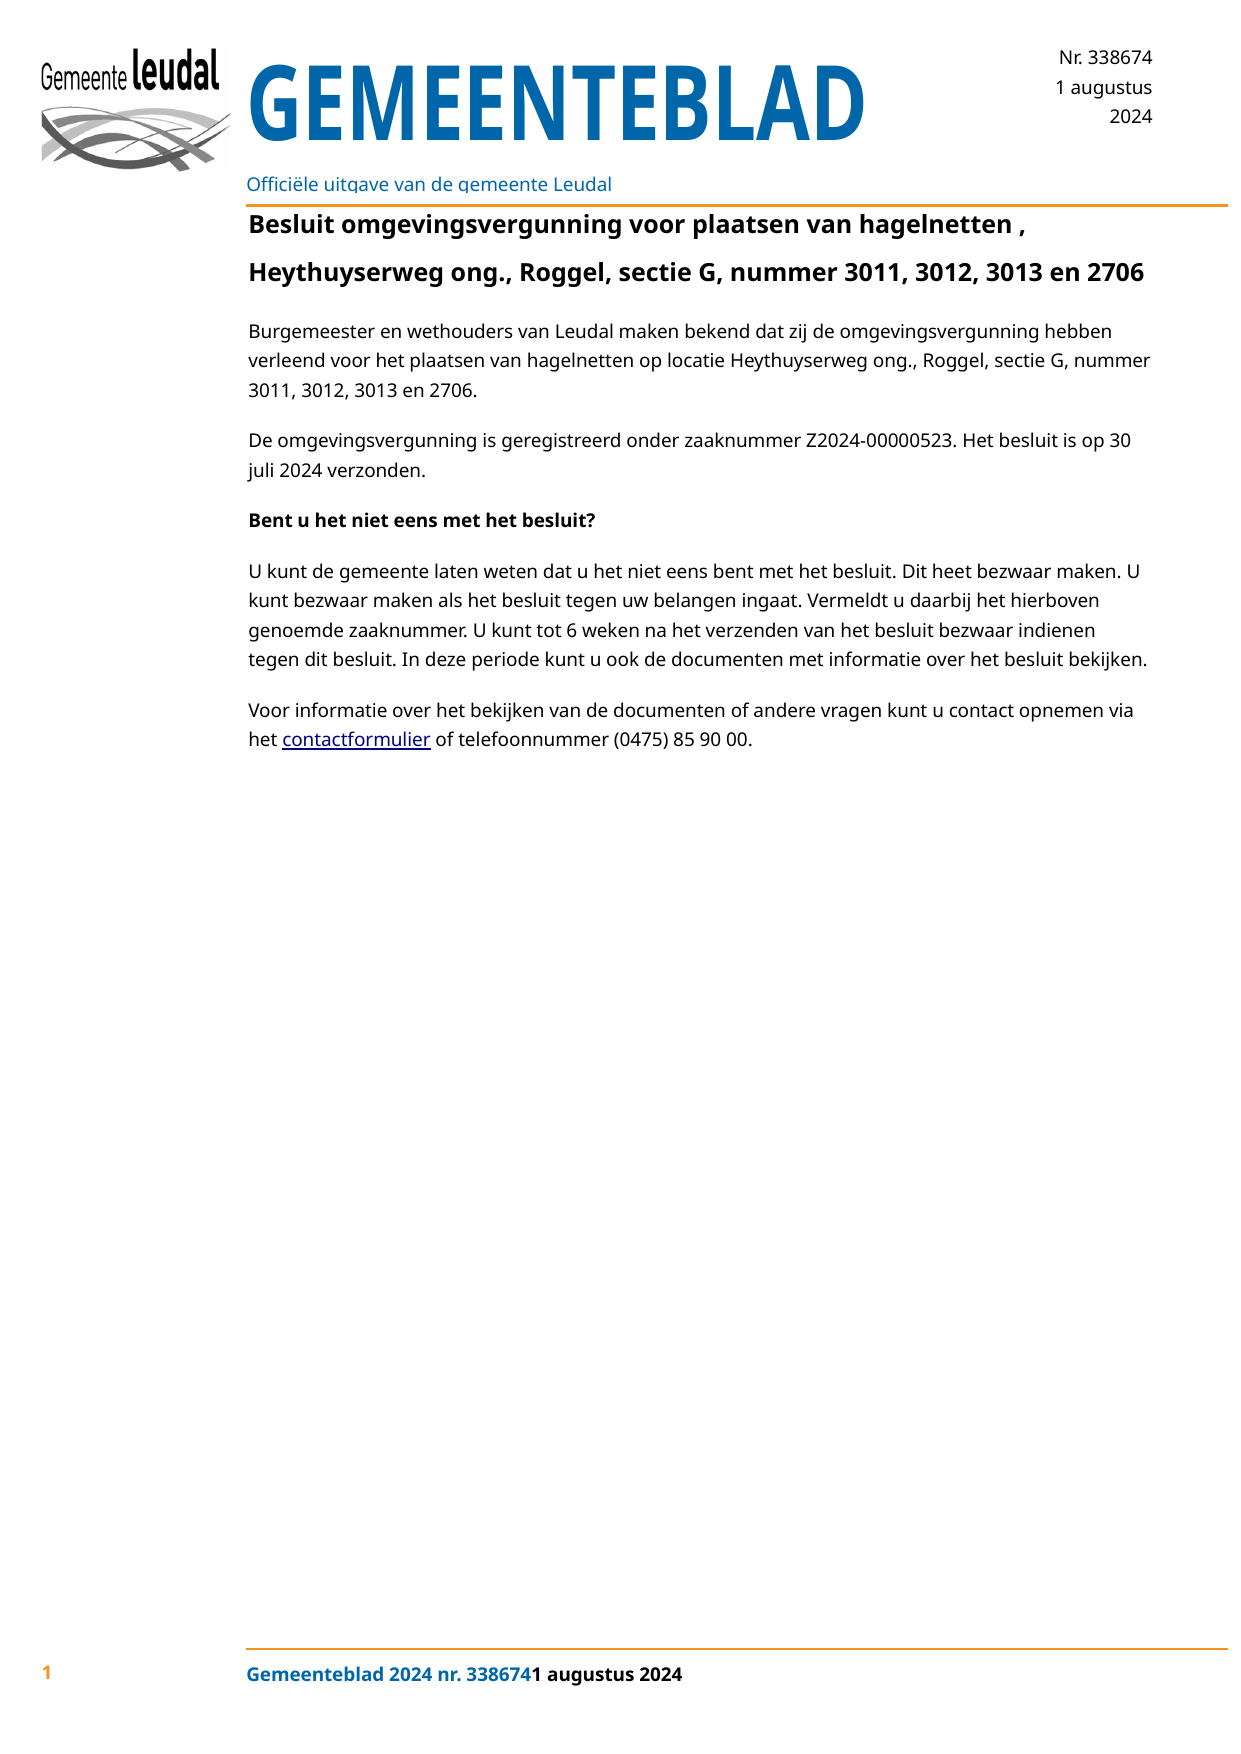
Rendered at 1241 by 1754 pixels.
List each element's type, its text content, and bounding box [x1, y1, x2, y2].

text Besluit omgevingsvergunning voor plaatsen van hagelnetten , Heythuyserweg ong., Roggel, sectie G, nummer 3011, 3012, 3013 en 2706 [248, 207, 1152, 288]
text U kunt de gemeente laten weten dat u het niet eens bent met het besluit. Dit heet bezwaar maken. U kunt bezwaar maken als het besluit tegen uw belangen ingaat. Vermeldt u daarbij het hierboven genoemde zaaknummer. U kunt tot 6 weken na het verzenden van het besluit bezwaar indienen tegen dit besluit. In deze periode kunt u ook de documenten met informatie over het besluit bekijken. [248, 558, 1152, 672]
text De omgevingsvergunning is geregistreerd onder zaaknummer Z2024-00000523. Het besluit is op 30 juli 2024 verzonden. [248, 427, 1152, 483]
picture [41, 47, 231, 172]
text Bent u het niet eens met het besluit? [248, 507, 1152, 533]
text Voor informatie over het bekijken van de documenten of andere vragen kunt u contact opnemen via het contactformulier of telefoonnummer (0475) 85 90 00. [248, 697, 1152, 752]
text Burgemeester en wethouders van Leudal maken bekend dat zij de omgevingsvergunning hebben verleend voor het plaatsen van hagelnetten op locatie Heythuyserweg ong., Roggel, sectie G, nummer 3011, 3012, 3013 en 2706. [248, 318, 1152, 403]
